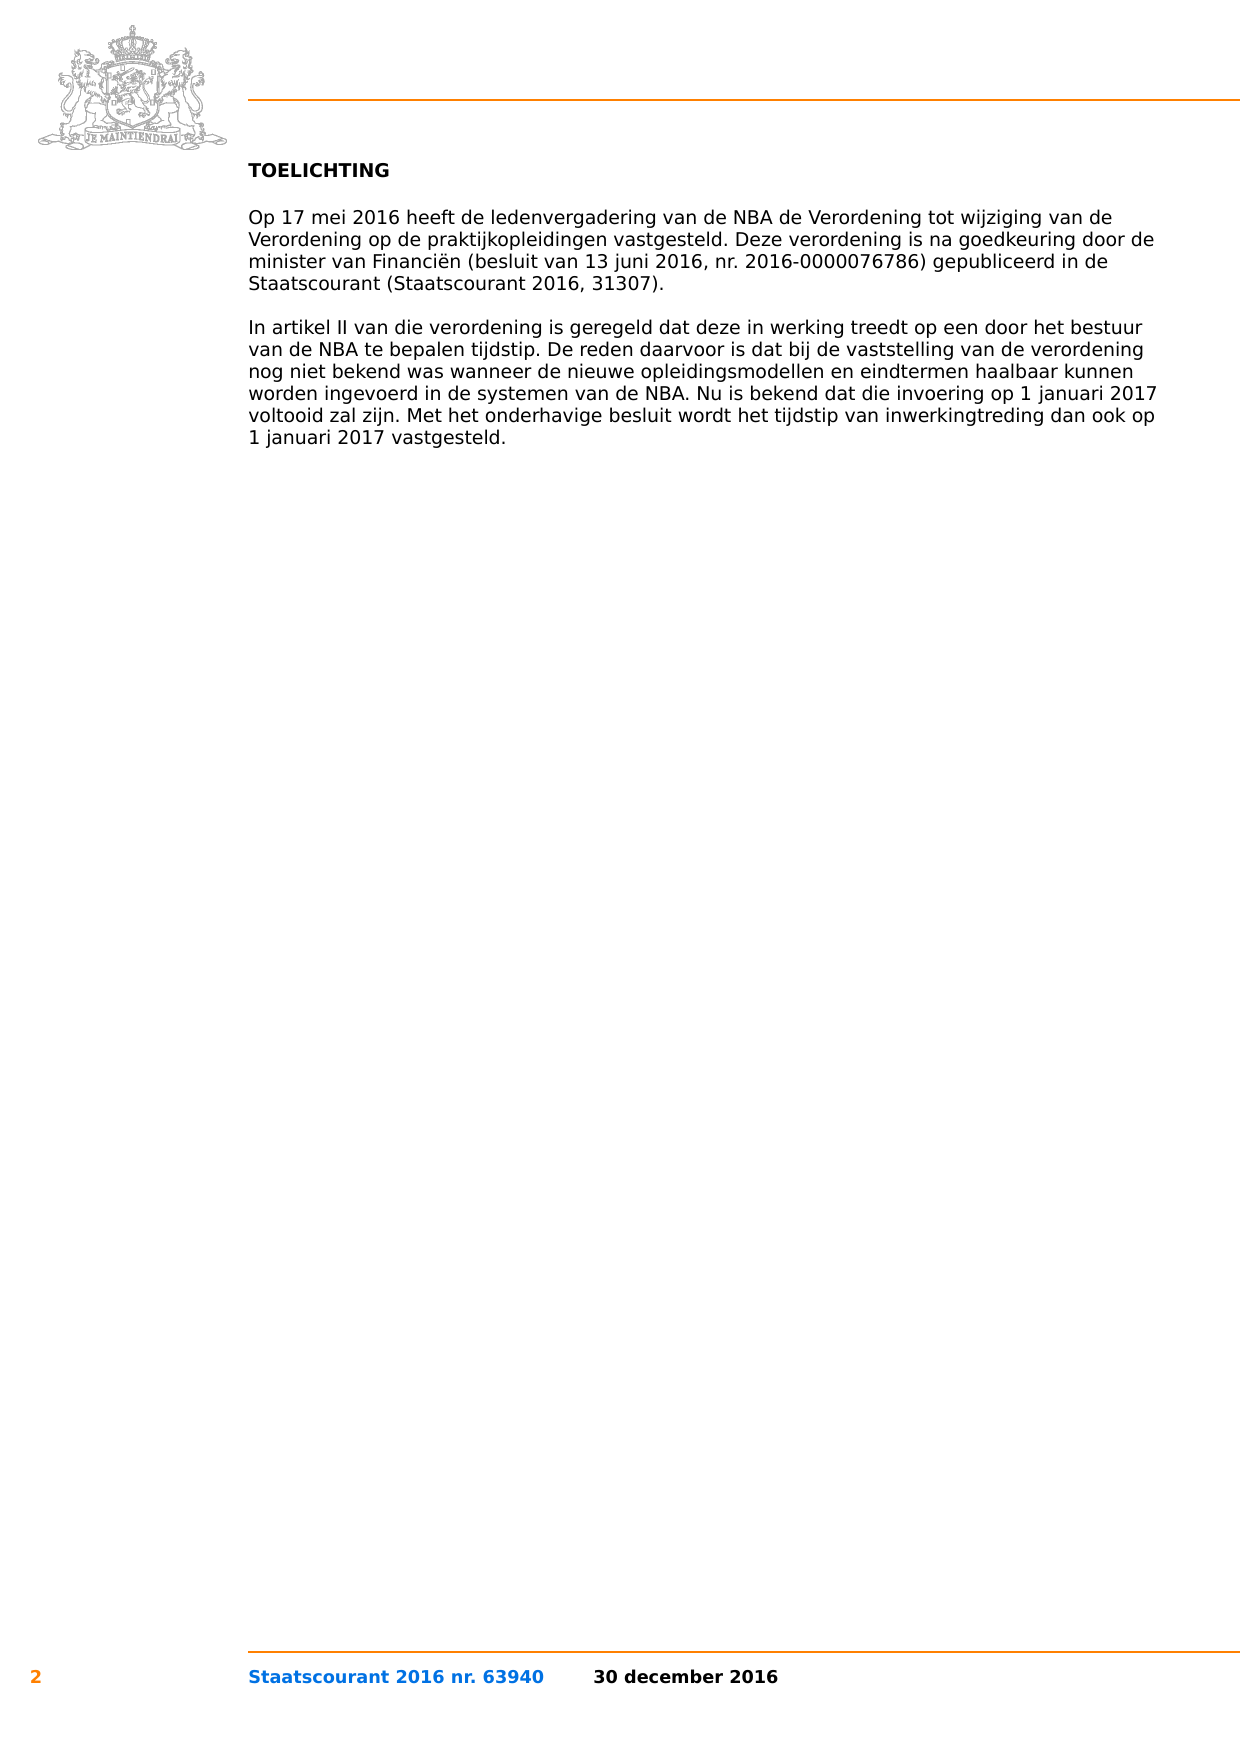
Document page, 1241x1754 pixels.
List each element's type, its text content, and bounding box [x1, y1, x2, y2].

picture [38, 25, 227, 150]
subtitle TOELICHTING [248, 160, 1163, 182]
text Op 17 mei 2016 heeft de ledenvergadering van de NBA de Verordening tot wijziging van de Verordening op de praktijkopleidingen vastgesteld. Deze verordening is na goedkeuring door de minister van Financiën (besluit van 13 juni 2016, nr. 2016-0000076786) gepubliceerd in de Staatscourant (Staatscourant 2016, 31307). [248, 207, 1163, 295]
text In artikel II van die verordening is geregeld dat deze in werking treedt op een door het bestuur van de NBA te bepalen tijdstip. De reden daarvoor is dat bij de vaststelling van de verordening nog niet bekend was wanneer de nieuwe opleidingsmodellen en eindtermen haalbaar kunnen worden ingevoerd in de systemen van de NBA. Nu is bekend dat die invoering op 1 januari 2017 voltooid zal zijn. Met het onderhavige besluit wordt het tijdstip van inwerkingtreding dan ook op 1 januari 2017 vastgesteld. [248, 317, 1163, 448]
